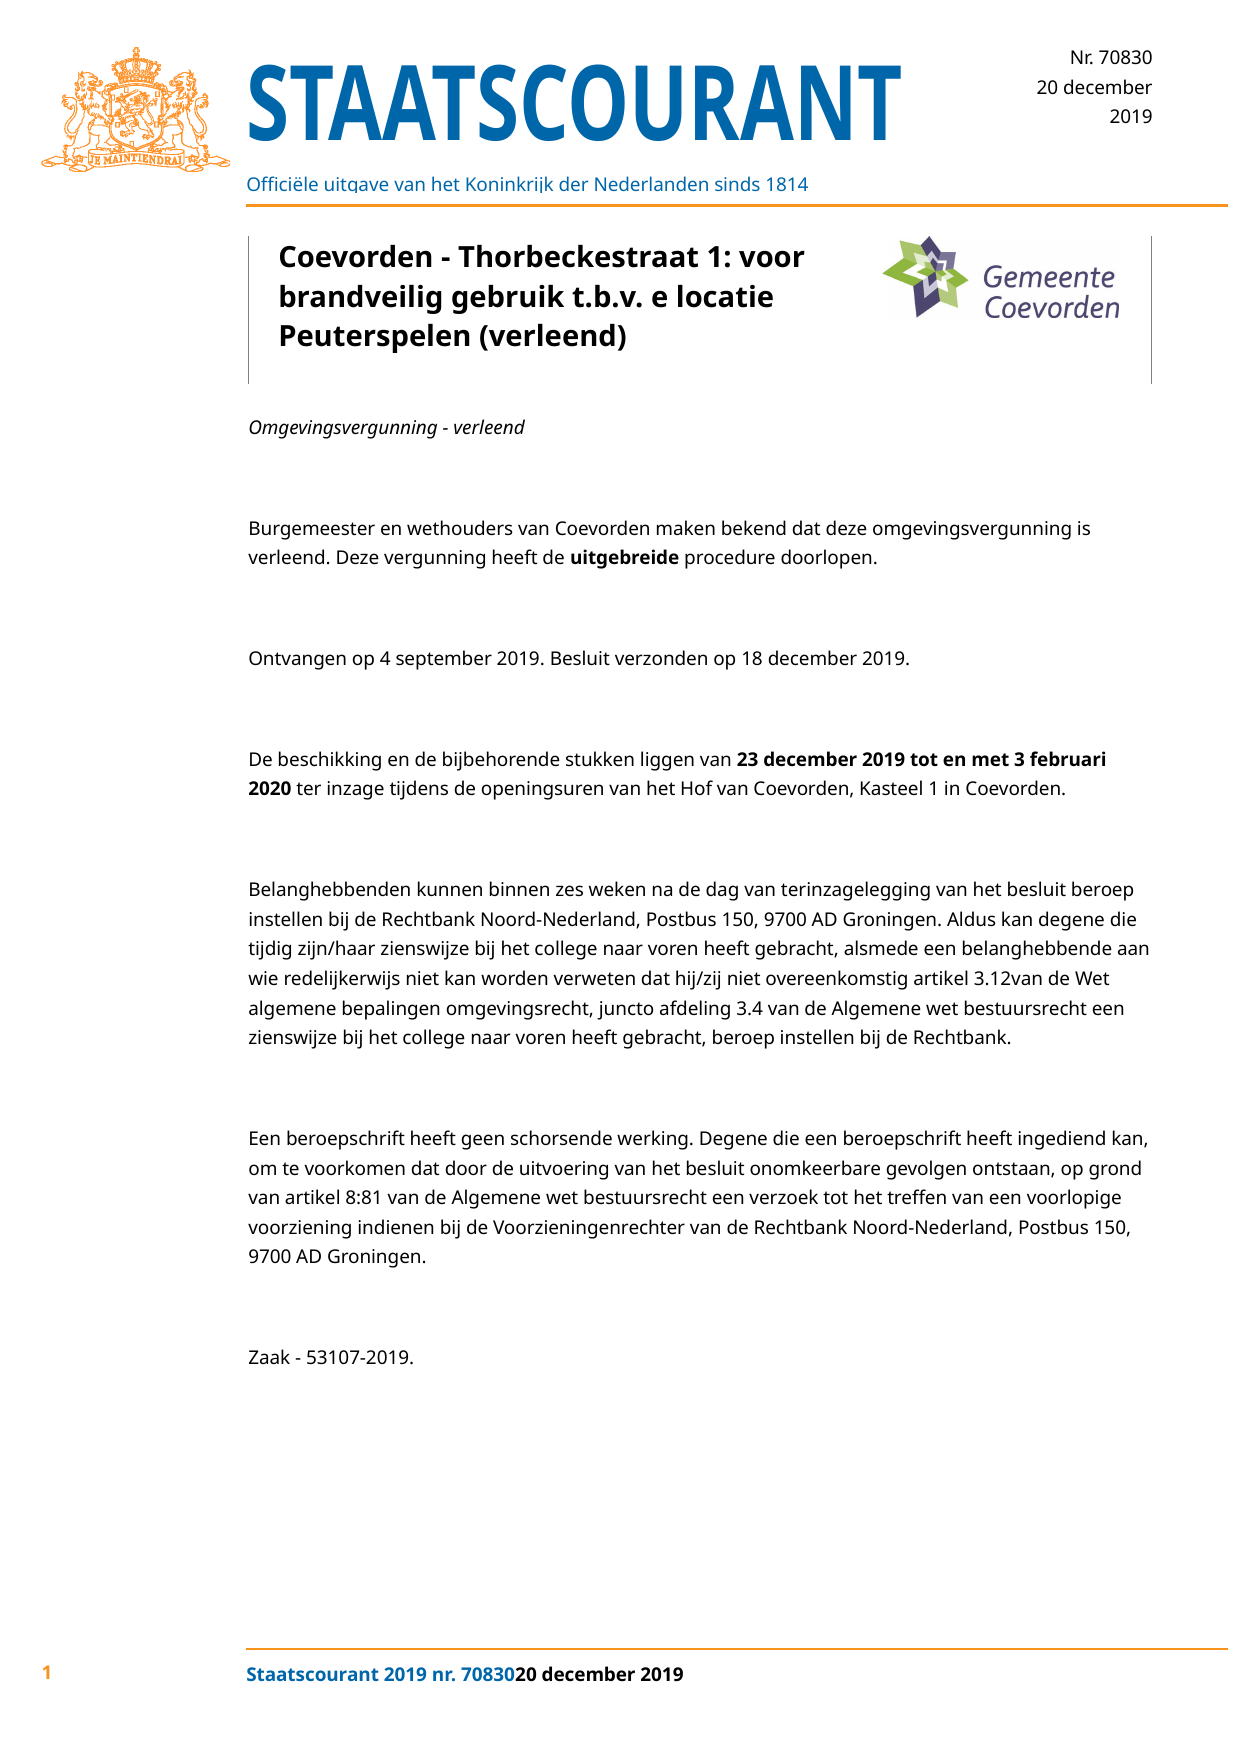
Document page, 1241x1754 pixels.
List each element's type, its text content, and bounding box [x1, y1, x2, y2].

text Burgemeester en wethouders van Coevorden maken bekend dat deze omgevingsvergunning is verleend. Deze vergunning heeft de uitgebreide procedure doorlopen. [248, 515, 1152, 570]
text Omgevingsvergunning - verleend [248, 414, 1152, 440]
text Belanghebbenden kunnen binnen zes weken na de dag van terinzagelegging van het besluit beroep instellen bij de Rechtbank Noord-Nederland, Postbus 150, 9700 AD Groningen. Aldus kan degene die tijdig zijn/haar zienswijze bij het college naar voren heeft gebracht, alsmede een belanghebbende aan wie redelijkerwijs niet kan worden verweten dat hij/zij niet overeenkomstig artikel 3.12van de Wet algemene bepalingen omgevingsrecht, juncto afdeling 3.4 van de Algemene wet bestuursrecht een zienswijze bij het college naar voren heeft gebracht, beroep instellen bij de Rechtbank. [248, 876, 1152, 1050]
table_header Coevorden - Thorbeckestraat 1: voor brandveilig gebruik t.b.v. e locatie Peuterspelen (verleend) [249, 236, 850, 384]
picture [41, 47, 231, 172]
picture [882, 236, 1119, 318]
text De beschikking en de bijbehorende stukken liggen van 23 december 2019 tot en met 3 februari 2020 ter inzage tijdens de openingsuren van het Hof van Coevorden, Kasteel 1 in Coevorden. [248, 746, 1152, 801]
text Ontvangen op 4 september 2019. Besluit verzonden op 18 december 2019. [248, 645, 1152, 671]
table_header [850, 236, 1151, 384]
text Een beroepschrift heeft geen schorsende werking. Degene die een beroepschrift heeft ingediend kan, om te voorkomen dat door de uitvoering van het besluit onomkeerbare gevolgen ontstaan, op grond van artikel 8:81 van de Algemene wet bestuursrecht een verzoek tot het treffen van een voorlopige voorziening indienen bij de Voorzieningenrechter van de Rechtbank Noord-Nederland, Postbus 150, 9700 AD Groningen. [248, 1125, 1152, 1269]
text Zaak - 53107-2019. [248, 1344, 1152, 1370]
